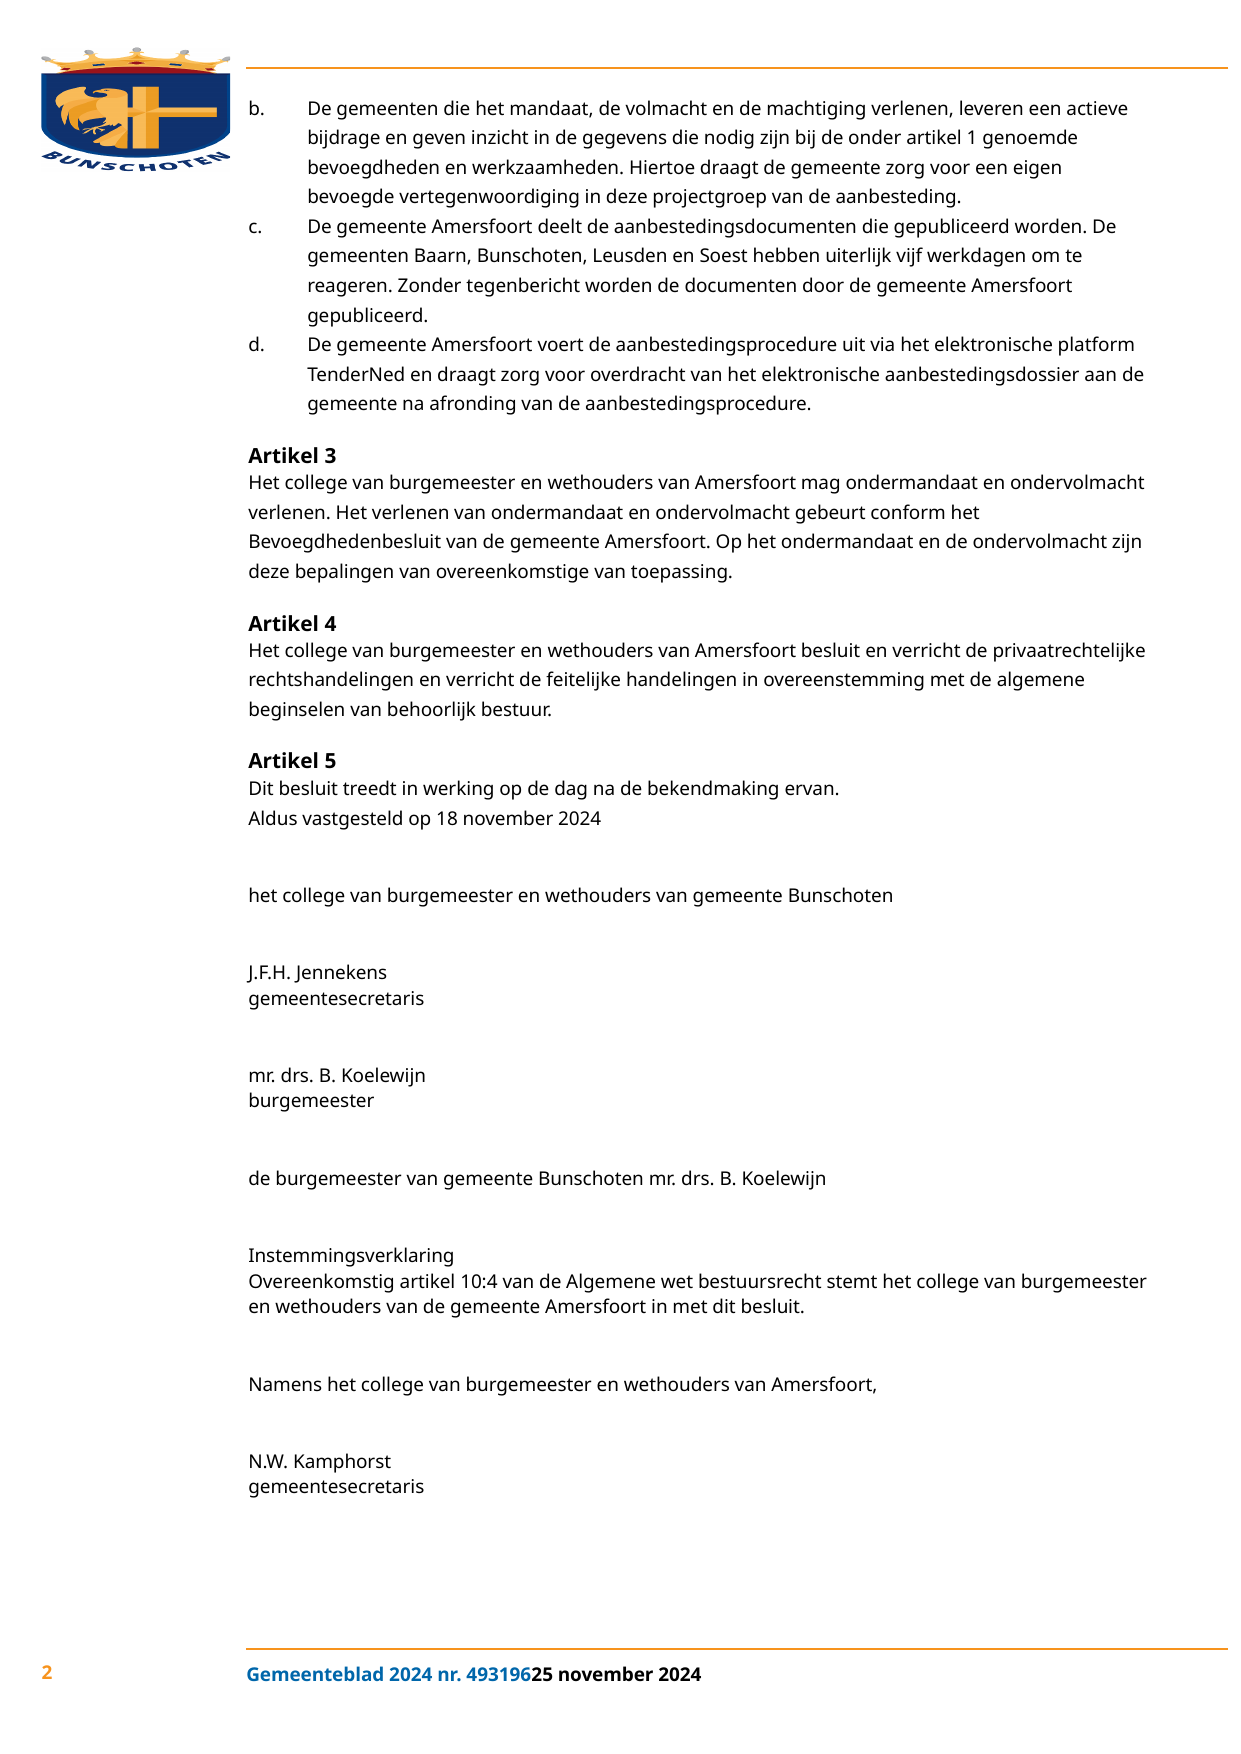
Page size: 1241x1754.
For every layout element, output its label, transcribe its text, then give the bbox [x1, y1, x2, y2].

text Artikel 4 [248, 609, 1152, 637]
list De gemeenten die het mandaat, de volmacht en de machtiging verlenen, leveren een actieve bijdrage en geven inzicht in de gegevens die nodig zijn bij de onder artikel 1 genoemde bevoegdheden en werkzaamheden. Hiertoe draagt de gemeente zorg voor een eigen bevoegde vertegenwoordiging in deze projectgroep van de aanbesteding. [248, 95, 1152, 209]
list De gemeente Amersfoort voert de aanbestedingsprocedure uit via het elektronische platform TenderNed en draagt zorg voor overdracht van het elektronische aanbestedingsdossier aan de gemeente na afronding van de aanbestedingsprocedure. [248, 331, 1152, 416]
text N.W. Kamphorst [248, 1448, 1152, 1474]
text J.F.H. Jennekens [248, 959, 1152, 985]
list De gemeente Amersfoort deelt de aanbestedingsdocumenten die gepubliceerd worden. De gemeenten Baarn, Bunschoten, Leusden en Soest hebben uiterlijk vijf werkdagen om te reageren. Zonder tegenbericht worden de documenten door de gemeente Amersfoort gepubliceerd. [248, 213, 1152, 328]
text Het college van burgemeester en wethouders van Amersfoort mag ondermandaat en ondervolmacht verlenen. Het verlenen van ondermandaat en ondervolmacht gebeurt conform het Bevoegdhedenbesluit van de gemeente Amersfoort. Op het ondermandaat en de ondervolmacht zijn deze bepalingen van overeenkomstige van toepassing. [248, 469, 1152, 584]
text Artikel 3 [248, 441, 1152, 469]
text Het college van burgemeester en wethouders van Amersfoort besluit en verricht de privaatrechtelijke rechtshandelingen en verricht de feitelijke handelingen in overeenstemming met de algemene beginselen van behoorlijk bestuur. [248, 637, 1152, 722]
text burgemeester [248, 1088, 1152, 1113]
text mr. drs. B. Koelewijn [248, 1062, 1152, 1088]
text de burgemeester van gemeente Bunschoten mr. drs. B. Koelewijn [248, 1165, 1152, 1191]
text gemeentesecretaris [248, 985, 1152, 1011]
text Dit besluit treedt in werking op de dag na de bekendmaking ervan. [248, 775, 1152, 801]
text Namens het college van burgemeester en wethouders van Amersfoort, [248, 1371, 1152, 1396]
text Instemmingsverklaring [248, 1242, 1152, 1268]
text Aldus vastgesteld op 18 november 2024 [248, 805, 1152, 830]
picture [41, 47, 231, 172]
text Artikel 5 [248, 747, 1152, 775]
text het college van burgemeester en wethouders van gemeente Bunschoten [248, 882, 1152, 908]
text Overeenkomstig artikel 10:4 van de Algemene wet bestuursrecht stemt het college van burgemeester en wethouders van de gemeente Amersfoort in met dit besluit. [248, 1268, 1152, 1319]
text gemeentesecretaris [248, 1474, 1152, 1499]
